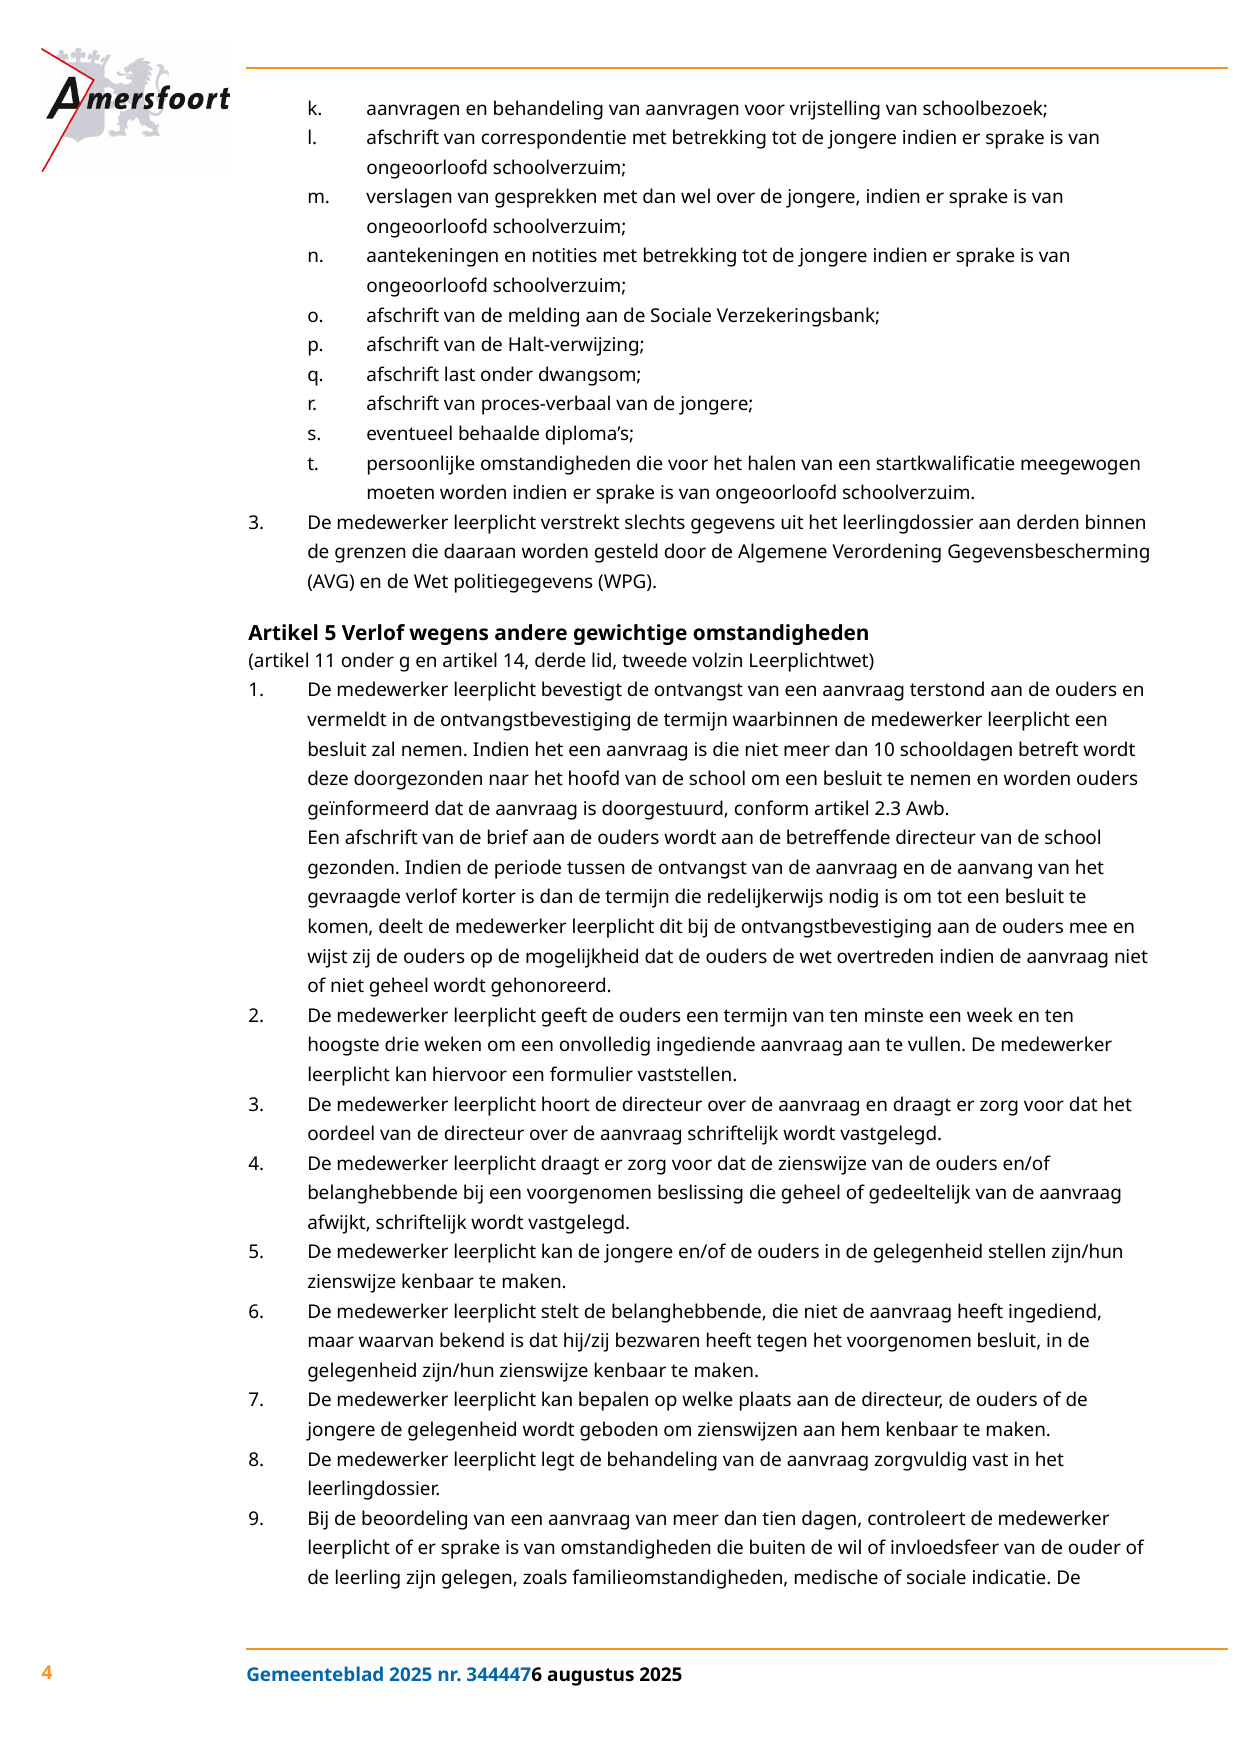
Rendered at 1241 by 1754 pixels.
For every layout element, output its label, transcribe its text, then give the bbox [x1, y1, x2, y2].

list De medewerker leerplicht kan de jongere en/of de ouders in de gelegenheid stellen zijn/hun zienswijze kenbaar te maken. [248, 1239, 1152, 1294]
list afschrift van proces-verbaal van de jongere; [307, 391, 1152, 416]
list afschrift van de melding aan de Sociale Verzekeringsbank; [307, 302, 1152, 328]
list afschrift van correspondentie met betrekking tot de jongere indien er sprake is van ongeoorloofd schoolverzuim; [307, 124, 1152, 180]
list eventueel behaalde diploma’s; [307, 420, 1152, 446]
list De medewerker leerplicht legt de behandeling van de aanvraag zorgvuldig vast in het leerlingdossier. [248, 1446, 1152, 1501]
list De medewerker leerplicht bevestigt de ontvangst van een aanvraag terstond aan de ouders en vermeldt in de ontvangstbevestiging de termijn waarbinnen de medewerker leerplicht een besluit zal nemen. Indien het een aanvraag is die niet meer dan 10 schooldagen betreft wordt deze doorgezonden naar het hoofd van de school om een besluit te nemen en worden ouders geïnformeerd dat de aanvraag is doorgestuurd, conform artikel 2.3 Awb. [248, 677, 1152, 821]
list De medewerker leerplicht verstrekt slechts gegevens uit het leerlingdossier aan derden binnen de grenzen die daaraan worden gesteld door de Algemene Verordening Gegevensbescherming (AVG) en de Wet politiegegevens (WPG). [248, 509, 1152, 594]
list aanvragen en behandeling van aanvragen voor vrijstelling van schoolbezoek; [307, 95, 1152, 121]
list aantekeningen en notities met betrekking tot de jongere indien er sprake is van ongeoorloofd schoolverzuim; [307, 243, 1152, 298]
text (artikel 11 onder g en artikel 14, derde lid, tweede volzin Leerplichtwet) [248, 647, 1152, 673]
list afschrift van de Halt-verwijzing; [307, 331, 1152, 357]
picture [41, 47, 231, 172]
list Bij de beoordeling van een aanvraag van meer dan tien dagen, controleert de medewerker leerplicht of er sprake is van omstandigheden die buiten de wil of invloedsfeer van de ouder of de leerling zijn gelegen, zoals familieomstandigheden, medische of sociale indicatie. De [248, 1505, 1152, 1590]
list De medewerker leerplicht geeft de ouders een termijn van ten minste een week en ten hoogste drie weken om een onvolledig ingediende aanvraag aan te vullen. De medewerker leerplicht kan hiervoor een formulier vaststellen. [248, 1002, 1152, 1087]
text Artikel 5 Verlof wegens andere gewichtige omstandigheden [248, 618, 1152, 647]
list De medewerker leerplicht draagt er zorg voor dat de zienswijze van de ouders en/of belanghebbende bij een voorgenomen beslissing die geheel of gedeeltelijk van de aanvraag afwijkt, schriftelijk wordt vastgelegd. [248, 1150, 1152, 1235]
list Een afschrift van de brief aan de ouders wordt aan de betreffende directeur van de school gezonden. Indien de periode tussen de ontvangst van de aanvraag en de aanvang van het gevraagde verlof korter is dan de termijn die redelijkerwijs nodig is om tot een besluit te komen, deelt de medewerker leerplicht dit bij de ontvangstbevestiging aan de ouders mee en wijst zij de ouders op de mogelijkheid dat de ouders de wet overtreden indien de aanvraag niet of niet geheel wordt gehonoreerd. [248, 824, 1152, 998]
list afschrift last onder dwangsom; [307, 361, 1152, 387]
list De medewerker leerplicht kan bepalen op welke plaats aan de directeur, de ouders of de jongere de gelegenheid wordt geboden om zienswijzen aan hem kenbaar te maken. [248, 1387, 1152, 1442]
list De medewerker leerplicht hoort de directeur over de aanvraag en draagt er zorg voor dat het oordeel van de directeur over de aanvraag schriftelijk wordt vastgelegd. [248, 1091, 1152, 1146]
list De medewerker leerplicht stelt de belanghebbende, die niet de aanvraag heeft ingediend, maar waarvan bekend is dat hij/zij bezwaren heeft tegen het voorgenomen besluit, in de gelegenheid zijn/hun zienswijze kenbaar te maken. [248, 1298, 1152, 1383]
list persoonlijke omstandigheden die voor het halen van een startkwalificatie meegewogen moeten worden indien er sprake is van ongeoorloofd schoolverzuim. [307, 450, 1152, 505]
list verslagen van gesprekken met dan wel over de jongere, indien er sprake is van ongeoorloofd schoolverzuim; [307, 183, 1152, 239]
